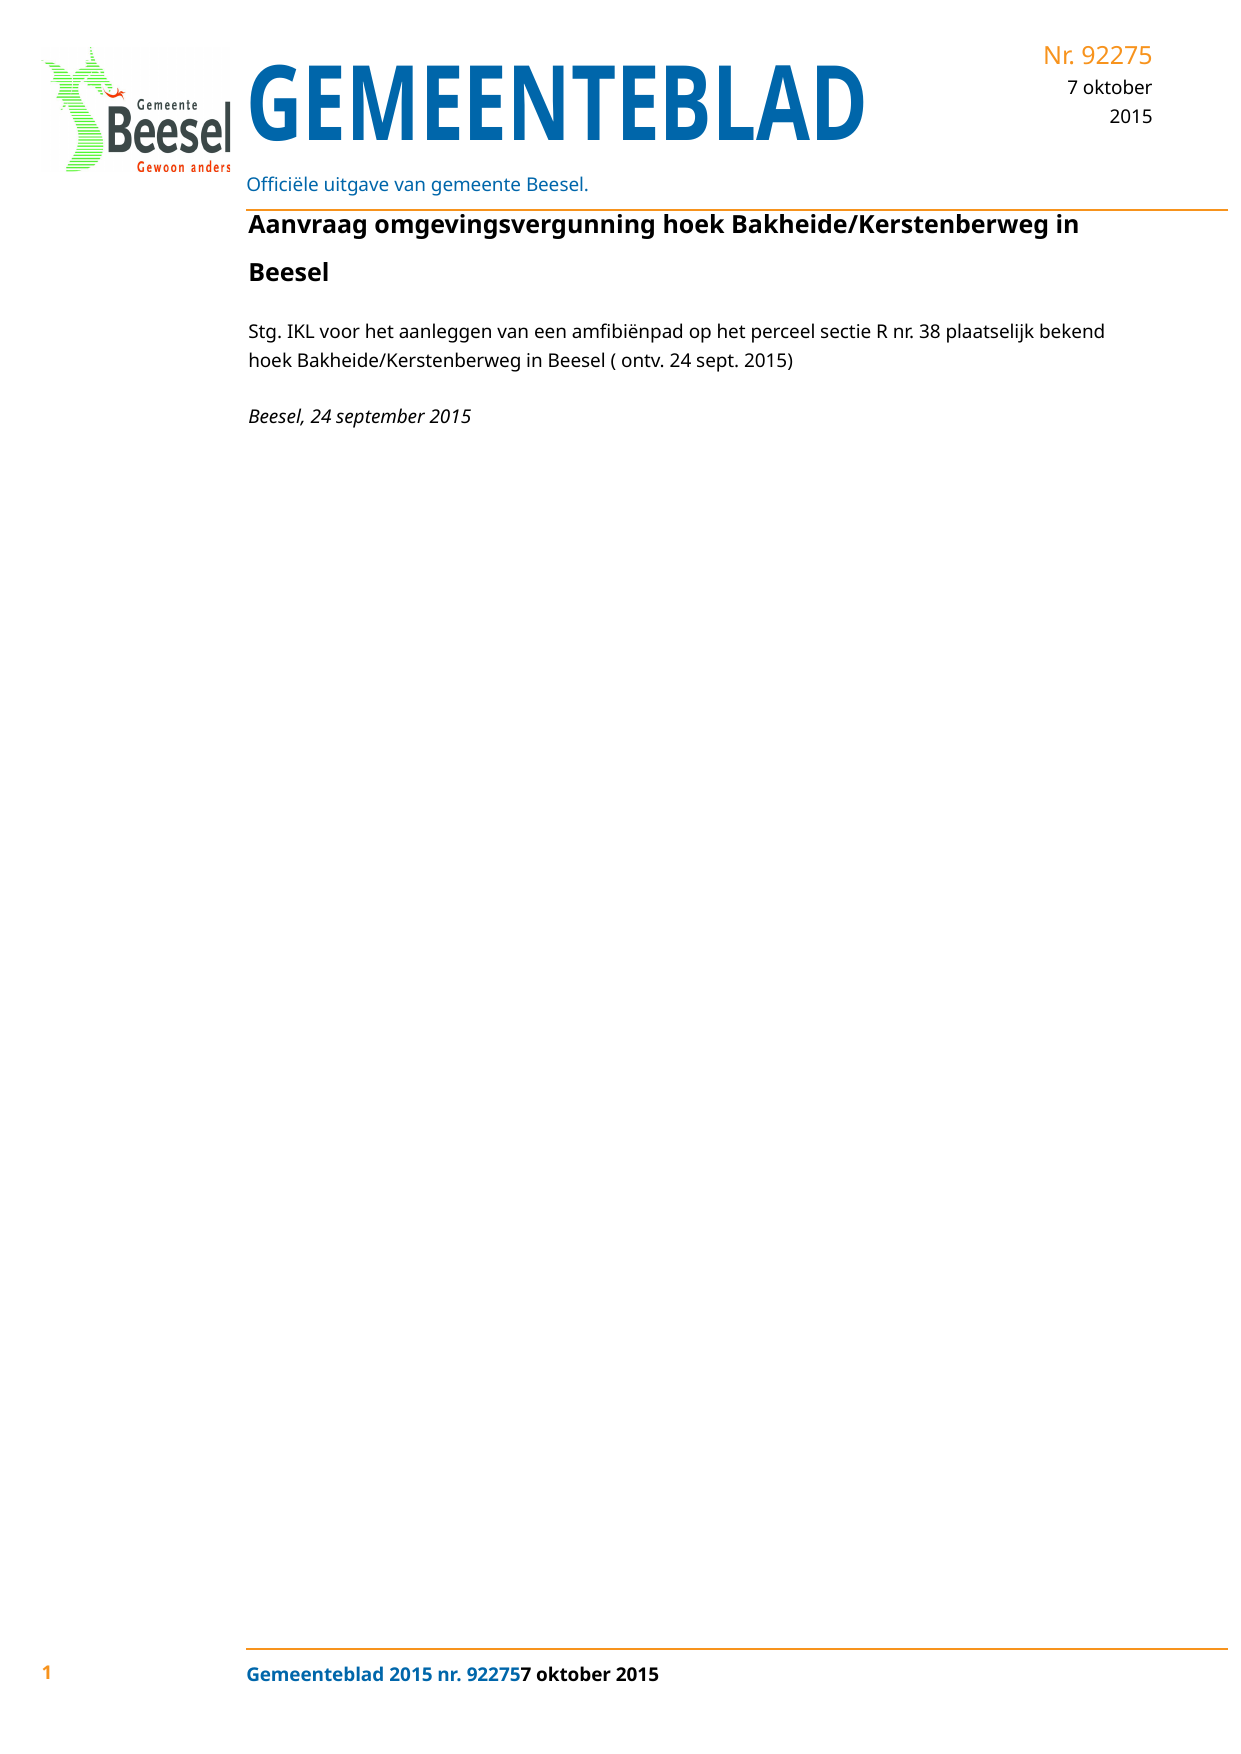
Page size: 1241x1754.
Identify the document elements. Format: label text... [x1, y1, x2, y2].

text Beesel, 24 september 2015 [248, 403, 1152, 428]
text Stg. IKL voor het aanleggen van een amfibiënpad op het perceel sectie R nr. 38 plaatselijk bekend hoek Bakheide/Kerstenberweg in Beesel ( ontv. 24 sept. 2015) [248, 318, 1152, 373]
picture [41, 47, 231, 172]
text Aanvraag omgevingsvergunning hoek Bakheide/Kerstenberweg in Beesel [248, 211, 1152, 288]
